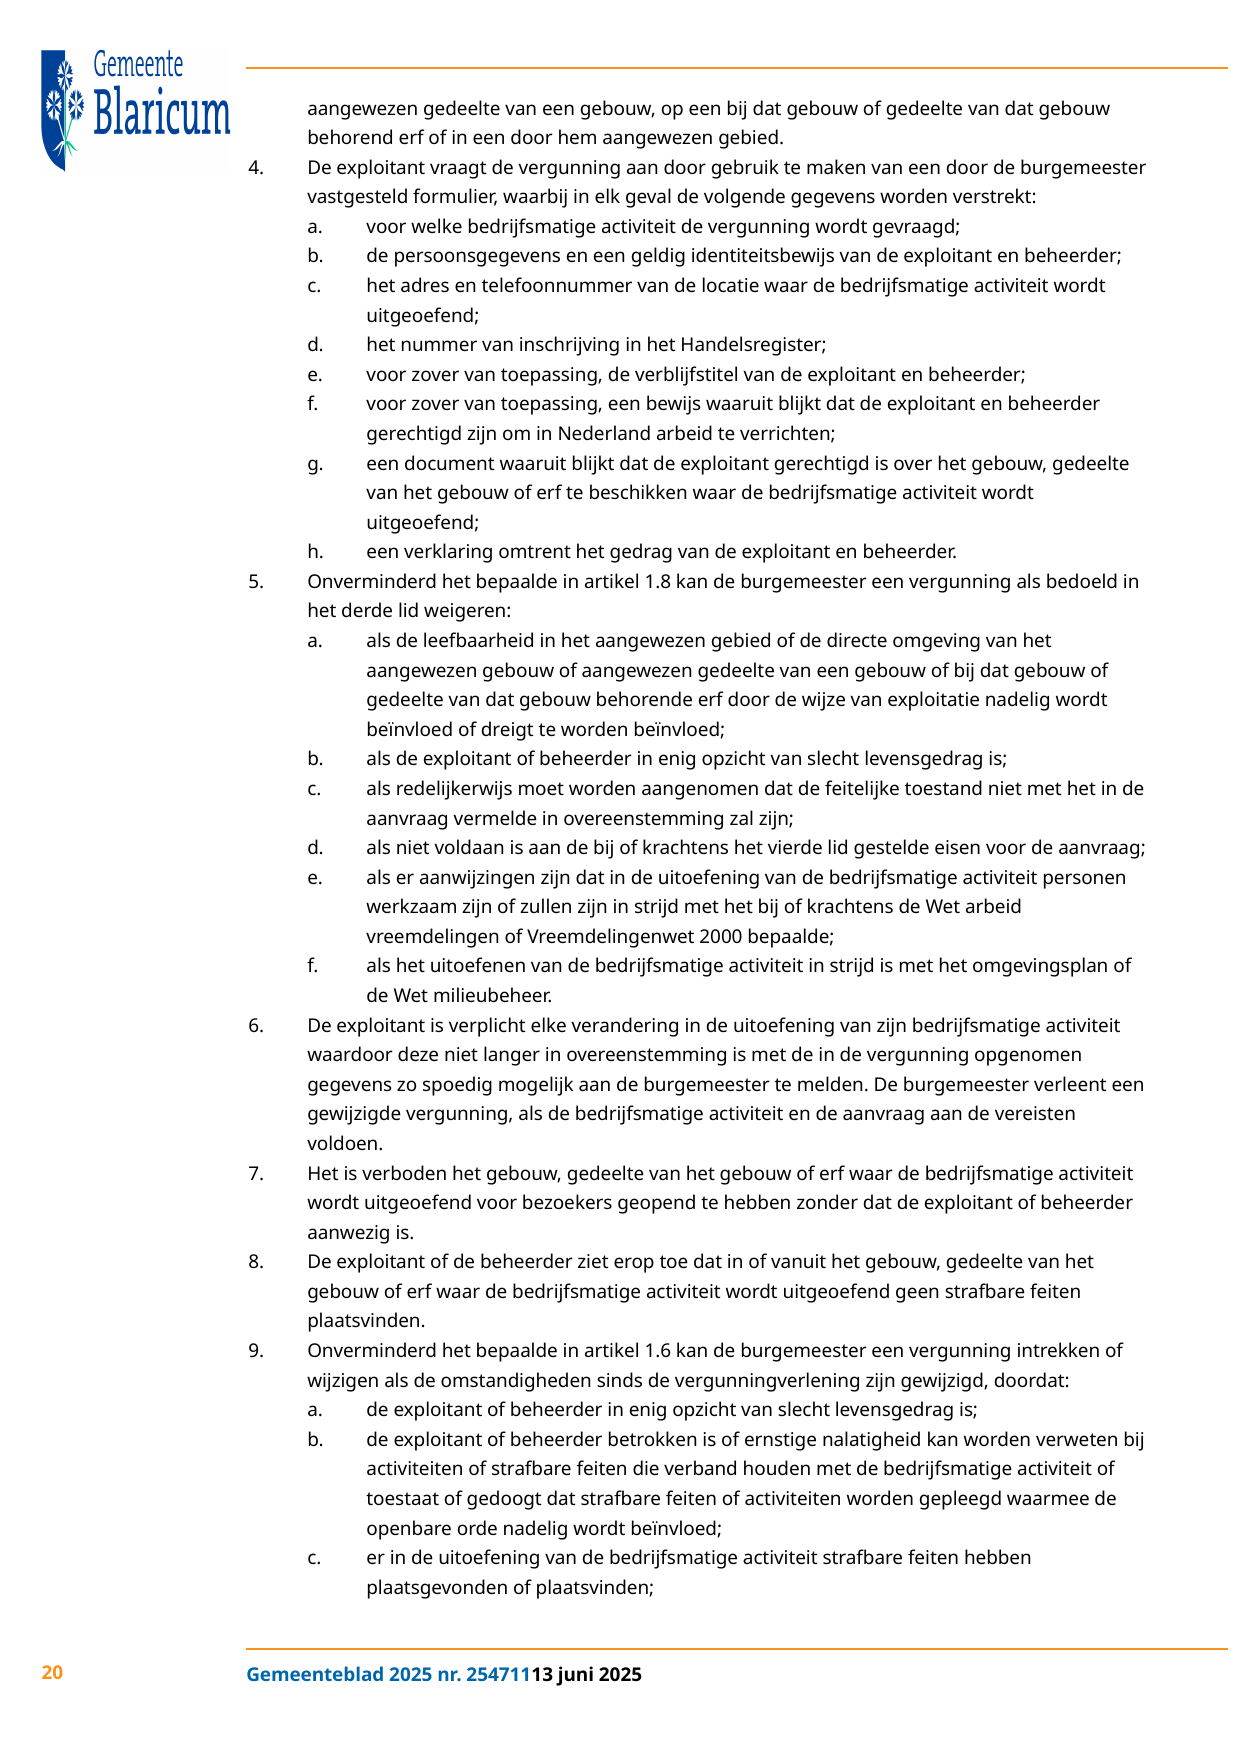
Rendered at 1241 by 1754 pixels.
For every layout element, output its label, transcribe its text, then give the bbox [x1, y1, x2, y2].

list voor zover van toepassing, een bewijs waaruit blijkt dat de exploitant en beheerder gerechtigd zijn om in Nederland arbeid te verrichten; [307, 391, 1152, 446]
list een document waaruit blijkt dat de exploitant gerechtigd is over het gebouw, gedeelte van het gebouw of erf te beschikken waar de bedrijfsmatige activiteit wordt uitgeoefend; [307, 450, 1152, 535]
list het adres en telefoonnummer van de locatie waar de bedrijfsmatige activiteit wordt uitgeoefend; [307, 272, 1152, 328]
list de exploitant of beheerder betrokken is of ernstige nalatigheid kan worden verweten bij activiteiten of strafbare feiten die verband houden met de bedrijfsmatige activiteit of toestaat of gedoogt dat strafbare feiten of activiteiten worden gepleegd waarmee de openbare orde nadelig wordt beïnvloed; [307, 1426, 1152, 1541]
list De exploitant of de beheerder ziet erop toe dat in of vanuit het gebouw, gedeelte van het gebouw of erf waar de bedrijfsmatige activiteit wordt uitgeoefend geen strafbare feiten plaatsvinden. [248, 1248, 1152, 1333]
list aangewezen gedeelte van een gebouw, op een bij dat gebouw of gedeelte van dat gebouw behorend erf of in een door hem aangewezen gebied. [248, 95, 1152, 150]
list er in de uitoefening van de bedrijfsmatige activiteit strafbare feiten hebben plaatsgevonden of plaatsvinden; [307, 1544, 1152, 1600]
list Onverminderd het bepaalde in artikel 1.8 kan de burgemeester een vergunning als bedoeld in het derde lid weigeren: [248, 568, 1152, 623]
list als de leefbaarheid in het aangewezen gebied of de directe omgeving van het aangewezen gebouw of aangewezen gedeelte van een gebouw of bij dat gebouw of gedeelte van dat gebouw behorende erf door de wijze van exploitatie nadelig wordt beïnvloed of dreigt te worden beïnvloed; [307, 627, 1152, 742]
list een verklaring omtrent het gedrag van de exploitant en beheerder. [307, 538, 1152, 564]
list Onverminderd het bepaalde in artikel 1.6 kan de burgemeester een vergunning intrekken of wijzigen als de omstandigheden sinds de vergunningverlening zijn gewijzigd, doordat: [248, 1337, 1152, 1393]
list voor welke bedrijfsmatige activiteit de vergunning wordt gevraagd; [307, 213, 1152, 239]
list De exploitant is verplicht elke verandering in de uitoefening van zijn bedrijfsmatige activiteit waardoor deze niet langer in overeenstemming is met de in de vergunning opgenomen gegevens zo spoedig mogelijk aan de burgemeester te melden. De burgemeester verleent een gewijzigde vergunning, als de bedrijfsmatige activiteit en de aanvraag aan de vereisten voldoen. [248, 1012, 1152, 1156]
list als de exploitant of beheerder in enig opzicht van slecht levensgedrag is; [307, 746, 1152, 771]
list als redelijkerwijs moet worden aangenomen dat de feitelijke toestand niet met het in de aanvraag vermelde in overeenstemming zal zijn; [307, 775, 1152, 831]
list De exploitant vraagt de vergunning aan door gebruik te maken van een door de burgemeester vastgesteld formulier, waarbij in elk geval de volgende gegevens worden verstrekt: [248, 154, 1152, 209]
list voor zover van toepassing, de verblijfstitel van de exploitant en beheerder; [307, 361, 1152, 387]
picture [41, 47, 231, 172]
list als het uitoefenen van de bedrijfsmatige activiteit in strijd is met het omgevingsplan of de Wet milieubeheer. [307, 953, 1152, 1008]
list de persoonsgegevens en een geldig identiteitsbewijs van de exploitant en beheerder; [307, 243, 1152, 268]
list het nummer van inschrijving in het Handelsregister; [307, 331, 1152, 357]
list de exploitant of beheerder in enig opzicht van slecht levensgedrag is; [307, 1396, 1152, 1422]
list als er aanwijzingen zijn dat in de uitoefening van de bedrijfsmatige activiteit personen werkzaam zijn of zullen zijn in strijd met het bij of krachtens de Wet arbeid vreemdelingen of Vreemdelingenwet 2000 bepaalde; [307, 864, 1152, 949]
list als niet voldaan is aan de bij of krachtens het vierde lid gestelde eisen voor de aanvraag; [307, 834, 1152, 860]
list Het is verboden het gebouw, gedeelte van het gebouw of erf waar de bedrijfsmatige activiteit wordt uitgeoefend voor bezoekers geopend te hebben zonder dat de exploitant of beheerder aanwezig is. [248, 1160, 1152, 1245]
